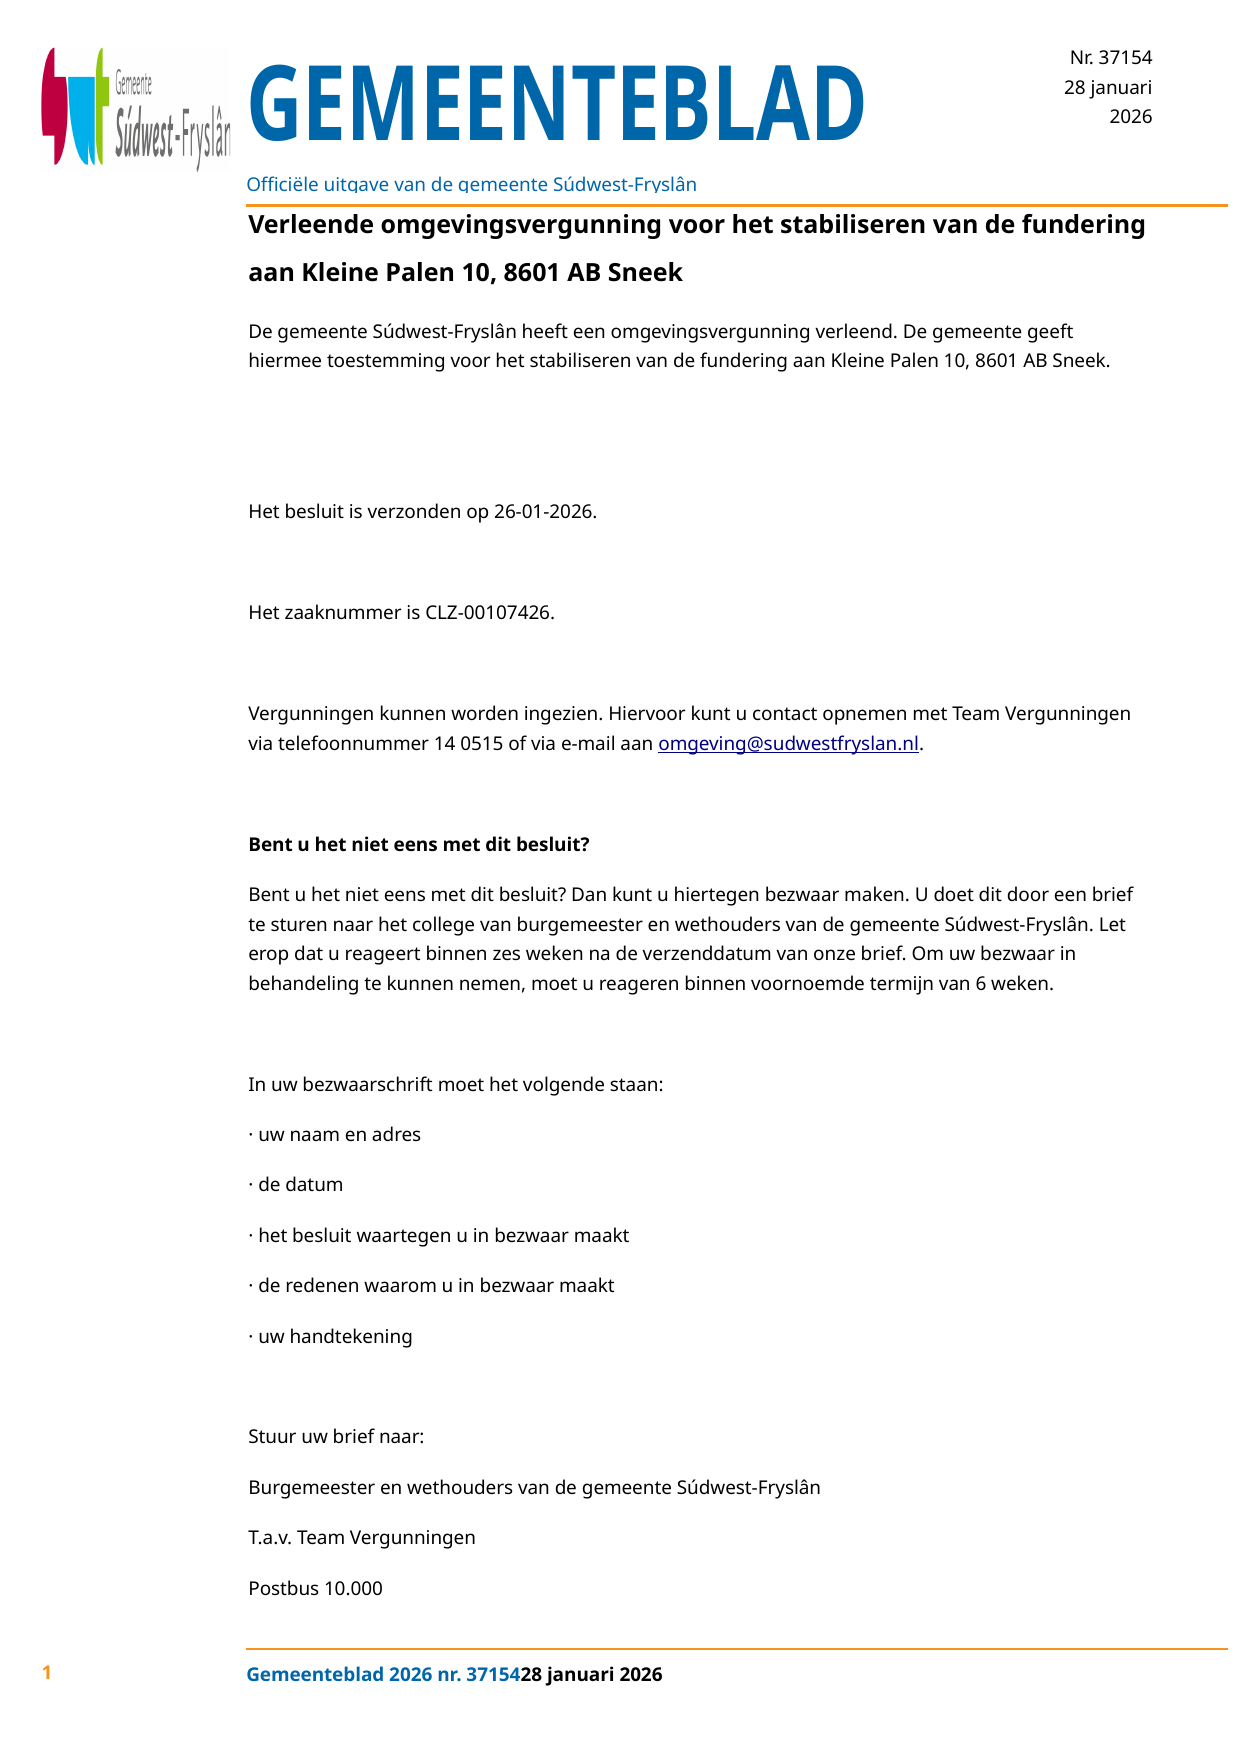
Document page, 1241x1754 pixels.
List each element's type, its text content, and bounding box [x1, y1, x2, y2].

text Burgemeester en wethouders van de gemeente Súdwest-Fryslân [248, 1474, 1152, 1500]
text Het zaaknummer is CLZ-00107426. [248, 599, 1152, 625]
picture [41, 47, 231, 172]
text · het besluit waartegen u in bezwaar maakt [248, 1222, 1152, 1248]
text · de datum [248, 1172, 1152, 1197]
text Het besluit is verzonden op 26-01-2026. [248, 499, 1152, 524]
text Bent u het niet eens met dit besluit? Dan kunt u hiertegen bezwaar maken. U doet dit door een brief te sturen naar het college van burgemeester en wethouders van de gemeente Súdwest-Fryslân. Let erop dat u reageert binnen zes weken na de verzenddatum van onze brief. Om uw bezwaar in behandeling te kunnen nemen, moet u reageren binnen voornoemde termijn van 6 weken. [248, 881, 1152, 996]
text Vergunningen kunnen worden ingezien. Hiervoor kunt u contact opnemen met Team Vergunningen via telefoonnummer 14 0515 of via e-mail aan omgeving@sudwestfryslan.nl. [248, 700, 1152, 756]
text · de redenen waarom u in bezwaar maakt [248, 1272, 1152, 1298]
text In uw bezwaarschrift moet het volgende staan: [248, 1071, 1152, 1097]
text Stuur uw brief naar: [248, 1424, 1152, 1449]
text Verleende omgevingsvergunning voor het stabiliseren van de fundering aan Kleine Palen 10, 8601 AB Sneek [248, 207, 1152, 288]
text Postbus 10.000 [248, 1575, 1152, 1601]
text Bent u het niet eens met dit besluit? [248, 831, 1152, 857]
text T.a.v. Team Vergunningen [248, 1524, 1152, 1550]
text · uw naam en adres [248, 1121, 1152, 1147]
text · uw handtekening [248, 1323, 1152, 1349]
text De gemeente Súdwest-Fryslân heeft een omgevingsvergunning verleend. De gemeente geeft hiermee toestemming voor het stabiliseren van de fundering aan Kleine Palen 10, 8601 AB Sneek. [248, 318, 1152, 373]
